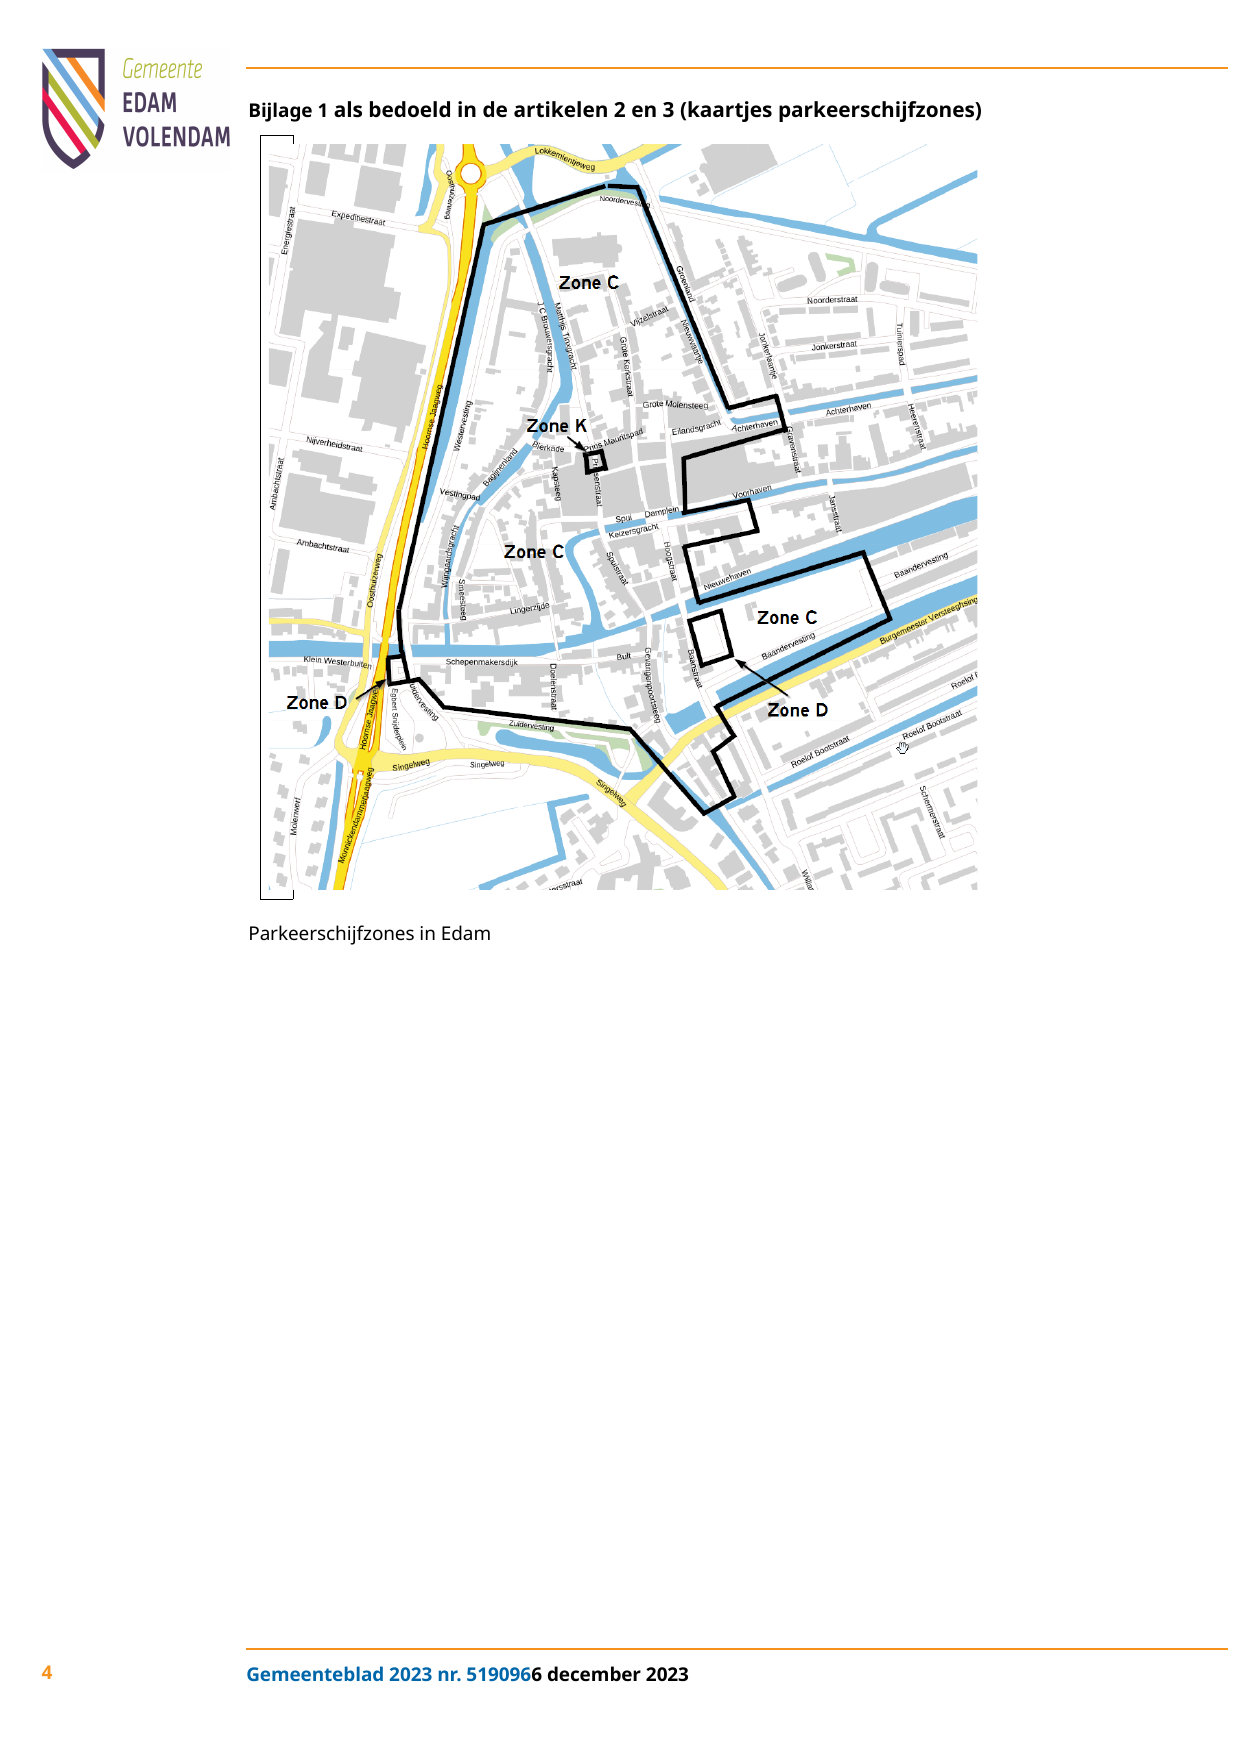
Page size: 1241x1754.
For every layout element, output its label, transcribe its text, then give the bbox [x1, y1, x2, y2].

picture [41, 47, 231, 172]
text Parkeerschijfzones in Edam [248, 920, 1152, 946]
picture [268, 144, 978, 890]
text Bijlage 1 als bedoeld in de artikelen 2 en 3 (kaartjes parkeerschijfzones) [248, 95, 1152, 123]
